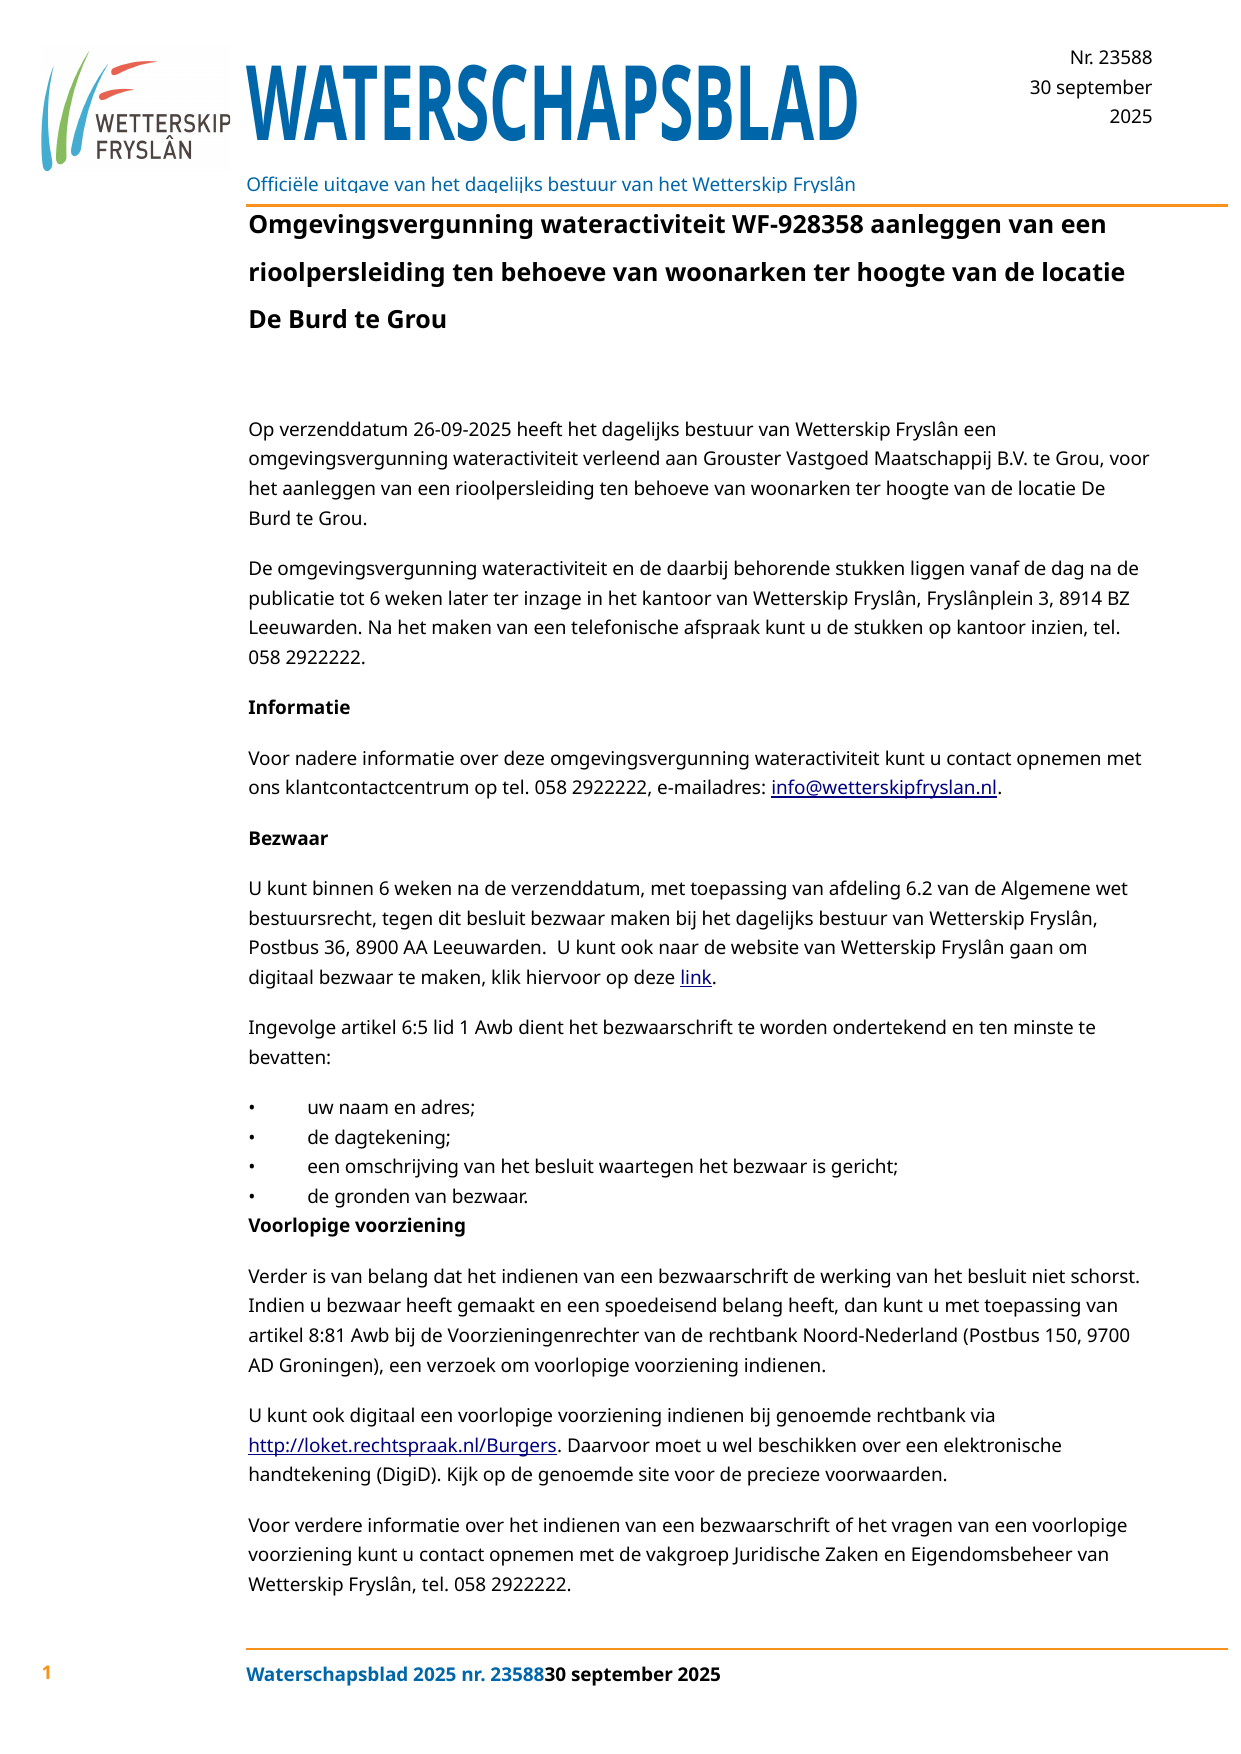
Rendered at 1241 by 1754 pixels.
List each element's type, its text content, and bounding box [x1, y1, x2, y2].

text Voor nadere informatie over deze omgevingsvergunning wateractiviteit kunt u contact opnemen met ons klantcontactcentrum op tel. 058 2922222, e-mailadres: info@wetterskipfryslan.nl. [248, 745, 1152, 800]
text Bezwaar [248, 825, 1152, 850]
text Voorlopige voorziening [248, 1213, 1152, 1238]
text Voor verdere informatie over het indienen van een bezwaarschrift of het vragen van een voorlopige voorziening kunt u contact opnemen met de vakgroep Juridische Zaken en Eigendomsbeheer van Wetterskip Fryslân, tel. 058 2922222. [248, 1512, 1152, 1597]
text Informatie [248, 694, 1152, 720]
list de gronden van bezwaar. [248, 1183, 1152, 1209]
list uw naam en adres; [248, 1094, 1152, 1120]
picture [41, 47, 231, 172]
text Omgevingsvergunning wateractiviteit WF-928358 aanleggen van een rioolpersleiding ten behoeve van woonarken ter hoogte van de locatie De Burd te Grou [248, 207, 1152, 336]
text U kunt binnen 6 weken na de verzenddatum, met toepassing van afdeling 6.2 van de Algemene wet bestuursrecht, tegen dit besluit bezwaar maken bij het dagelijks bestuur van Wetterskip Fryslân, Postbus 36, 8900 AA Leeuwarden. U kunt ook naar de website van Wetterskip Fryslân gaan om digitaal bezwaar te maken, klik hiervoor op deze link. [248, 875, 1152, 989]
list een omschrijving van het besluit waartegen het bezwaar is gericht; [248, 1153, 1152, 1179]
text Ingevolge artikel 6:5 lid 1 Awb dient het bezwaarschrift te worden ondertekend en ten minste te bevatten: [248, 1014, 1152, 1069]
text Verder is van belang dat het indienen van een bezwaarschrift de werking van het besluit niet schorst. Indien u bezwaar heeft gemaakt en een spoedeisend belang heeft, dan kunt u met toepassing van artikel 8:81 Awb bij de Voorzieningenrechter van de rechtbank Noord-Nederland (Postbus 150, 9700 AD Groningen), een verzoek om voorlopige voorziening indienen. [248, 1263, 1152, 1377]
text U kunt ook digitaal een voorlopige voorziening indienen bij genoemde rechtbank via http://loket.rechtspraak.nl/Burgers. Daarvoor moet u wel beschikken over een elektronische handtekening (DigiD). Kijk op de genoemde site voor de precieze voorwaarden. [248, 1402, 1152, 1487]
text Op verzenddatum 26-09-2025 heeft het dagelijks bestuur van Wetterskip Fryslân een omgevingsvergunning wateractiviteit verleend aan Grouster Vastgoed Maatschappij B.V. te Grou, voor het aanleggen van een rioolpersleiding ten behoeve van woonarken ter hoogte van de locatie De Burd te Grou. [248, 416, 1152, 530]
text De omgevingsvergunning wateractiviteit en de daarbij behorende stukken liggen vanaf de dag na de publicatie tot 6 weken later ter inzage in het kantoor van Wetterskip Fryslân, Fryslânplein 3, 8914 BZ Leeuwarden. Na het maken van een telefonische afspraak kunt u de stukken op kantoor inzien, tel. 058 2922222. [248, 555, 1152, 669]
list de dagtekening; [248, 1124, 1152, 1149]
